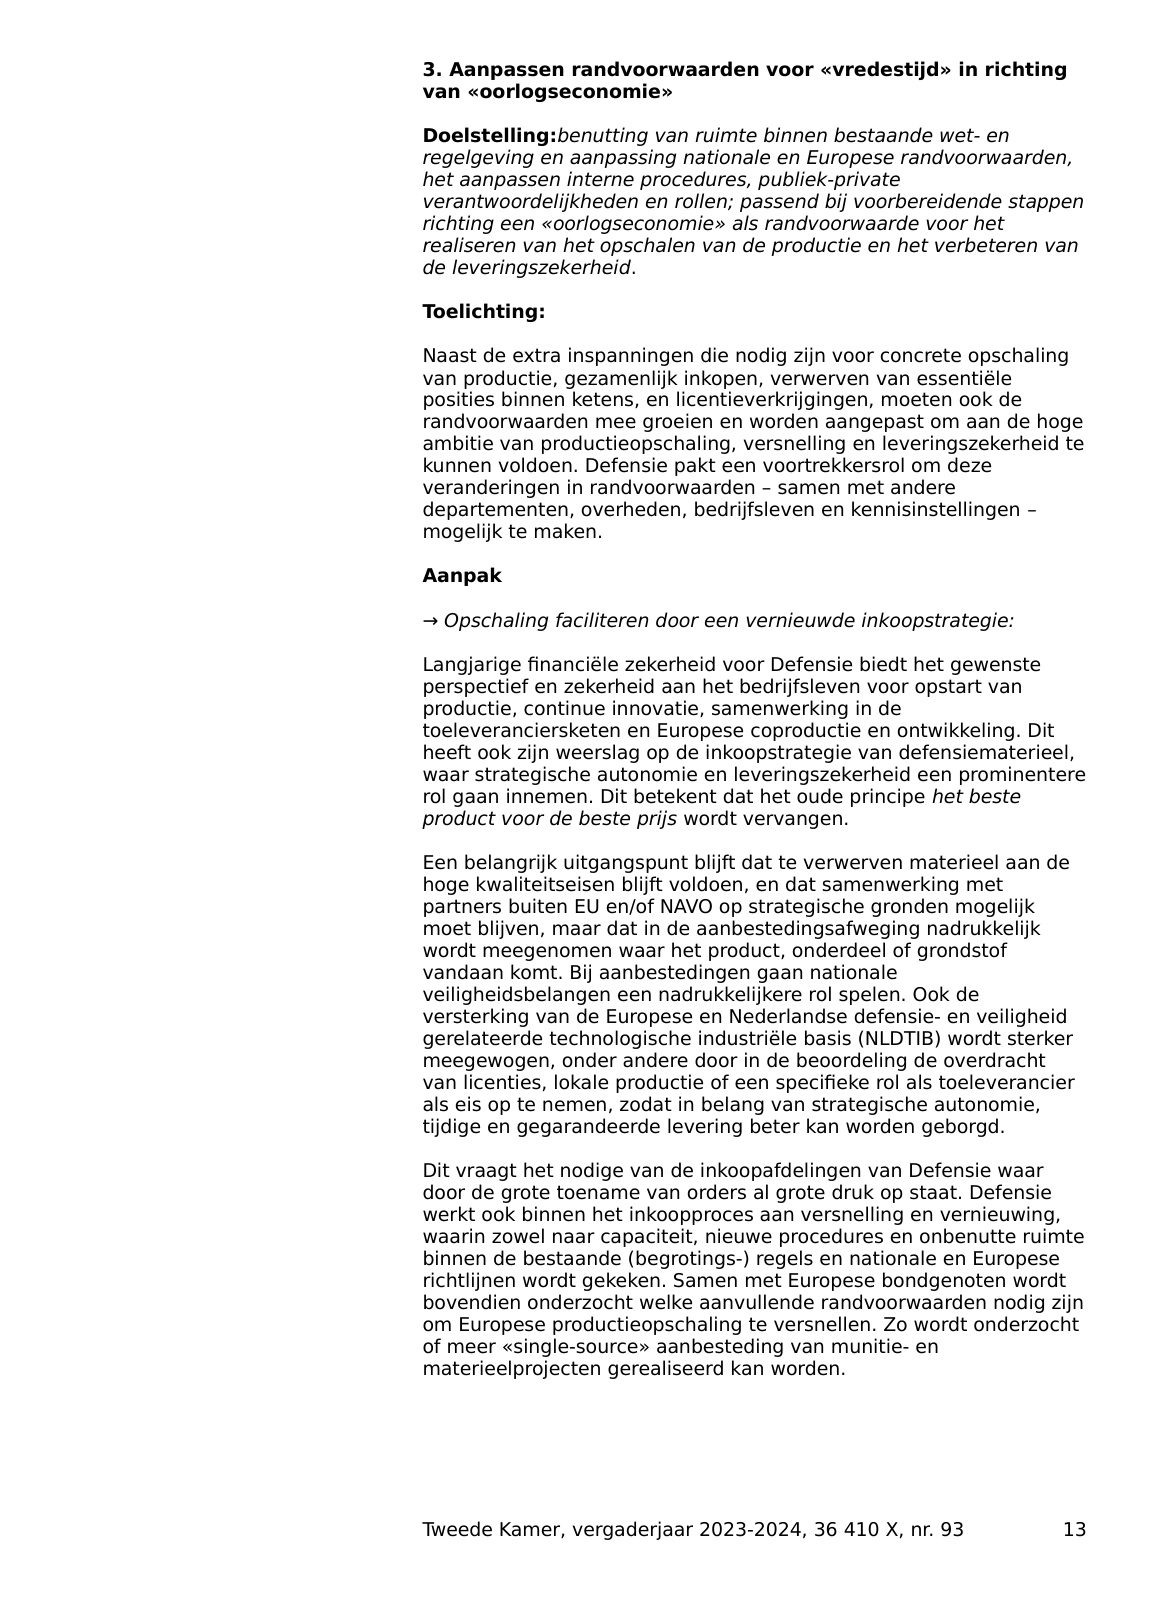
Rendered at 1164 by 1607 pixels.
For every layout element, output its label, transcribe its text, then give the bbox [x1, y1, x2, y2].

text Langjarige financiële zekerheid voor Defensie biedt het gewenste perspectief en zekerheid aan het bedrijfsleven voor opstart van productie, continue innovatie, samenwerking in de toeleveranciersketen en Europese coproductie en ontwikkeling. Dit heeft ook zijn weerslag op de inkoopstrategie van defensiematerieel, waar strategische autonomie en leveringszekerheid een prominentere rol gaan innemen. Dit betekent dat het oude principe het beste product voor de beste prijs wordt vervangen. [422, 654, 1087, 829]
text Doelstelling:benutting van ruimte binnen bestaande wet- en regelgeving en aanpassing nationale en Europese randvoorwaarden, het aanpassen interne procedures, publiek-private verantwoordelijkheden en rollen; passend bij voorbereidende stappen richting een «oorlogseconomie» als randvoorwaarde voor het realiseren van het opschalen van de productie en het verbeteren van de leveringszekerheid. [422, 125, 1087, 279]
text Dit vraagt het nodige van de inkoopafdelingen van Defensie waar door de grote toename van orders al grote druk op staat. Defensie werkt ook binnen het inkoopproces aan versnelling en vernieuwing, waarin zowel naar capaciteit, nieuwe procedures en onbenutte ruimte binnen de bestaande (begrotings-) regels en nationale en Europese richtlijnen wordt gekeken. Samen met Europese bondgenoten wordt bovendien onderzocht welke aanvullende randvoorwaarden nodig zijn om Europese productieopschaling te versnellen. Zo wordt onderzocht of meer «single-source» aanbesteding van munitie- en materieelprojecten gerealiseerd kan worden. [422, 1160, 1087, 1379]
text Naast de extra inspanningen die nodig zijn voor concrete opschaling van productie, gezamenlijk inkopen, verwerven van essentiële posities binnen ketens, en licentieverkrijgingen, moeten ook de randvoorwaarden mee groeien en worden aangepast om aan de hoge ambitie van productieopschaling, versnelling en leveringszekerheid te kunnen voldoen. Defensie pakt een voortrekkersrol om deze veranderingen in randvoorwaarden – samen met andere departementen, overheden, bedrijfsleven en kennisinstellingen – mogelijk te maken. [422, 345, 1087, 543]
subtitle Aanpak [422, 565, 1087, 587]
subtitle → Opschaling faciliteren door een vernieuwde inkoopstrategie: [422, 609, 1087, 632]
subtitle Toelichting: [422, 301, 1087, 323]
text Een belangrijk uitgangspunt blijft dat te verwerven materieel aan de hoge kwaliteitseisen blijft voldoen, en dat samenwerking met partners buiten EU en/of NAVO op strategische gronden mogelijk moet blijven, maar dat in de aanbestedingsafweging nadrukkelijk wordt meegenomen waar het product, onderdeel of grondstof vandaan komt. Bij aanbestedingen gaan nationale veiligheidsbelangen een nadrukkelijkere rol spelen. Ook de versterking van de Europese en Nederlandse defensie- en veiligheid gerelateerde technologische industriële basis (NLDTIB) wordt sterker meegewogen, onder andere door in de beoordeling de overdracht van licenties, lokale productie of een specifieke rol als toeleverancier als eis op te nemen, zodat in belang van strategische autonomie, tijdige en gegarandeerde levering beter kan worden geborgd. [422, 852, 1087, 1137]
subtitle 3. Aanpassen randvoorwaarden voor «vredestijd» in richting van «oorlogseconomie» [422, 59, 1087, 103]
